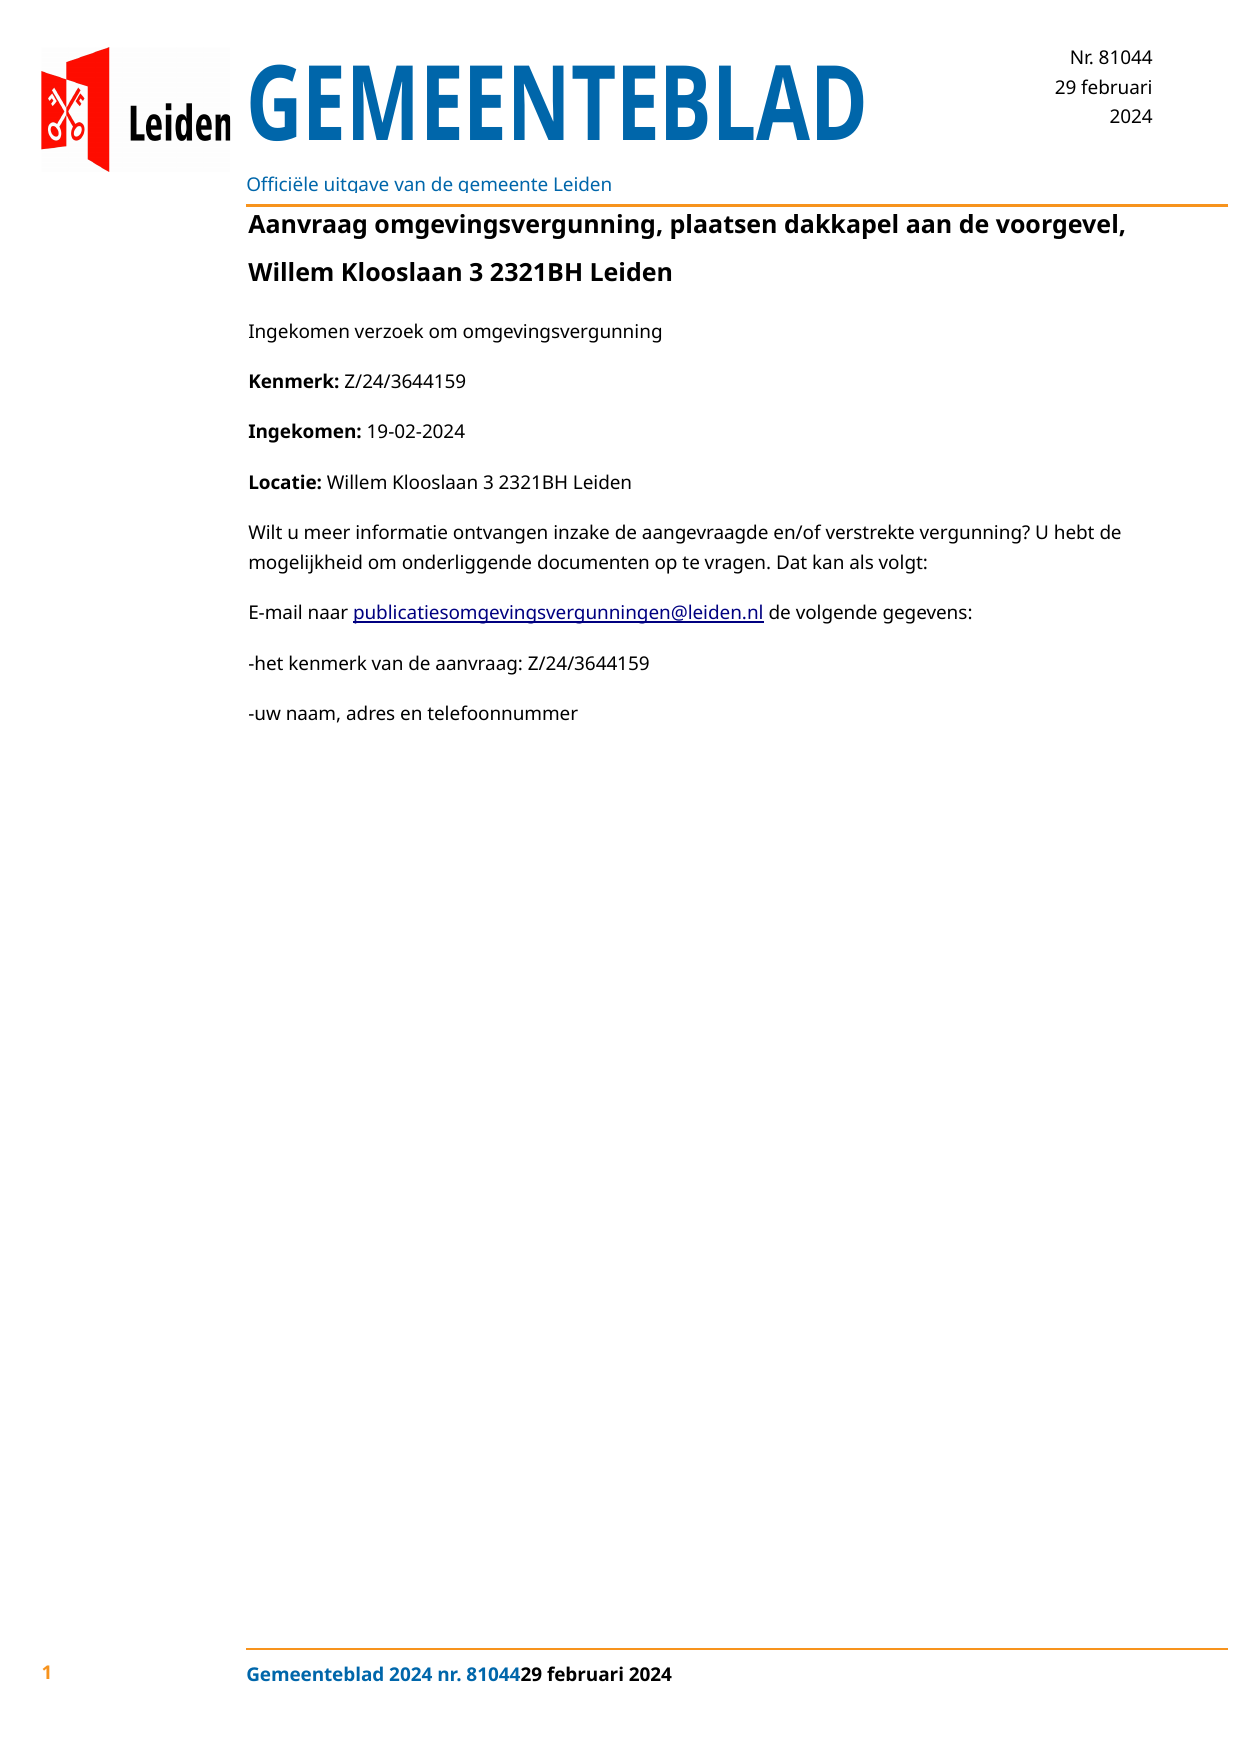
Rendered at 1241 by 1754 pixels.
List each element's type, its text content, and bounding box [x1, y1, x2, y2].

text Kenmerk: Z/24/3644159 [248, 368, 1152, 394]
text -uw naam, adres en telefoonnummer [248, 700, 1152, 726]
text Aanvraag omgevingsvergunning, plaatsen dakkapel aan de voorgevel, Willem Klooslaan 3 2321BH Leiden [248, 207, 1152, 288]
text -het kenmerk van de aanvraag: Z/24/3644159 [248, 650, 1152, 676]
text Ingekomen verzoek om omgevingsvergunning [248, 318, 1152, 344]
text Locatie: Willem Klooslaan 3 2321BH Leiden [248, 469, 1152, 495]
text Ingekomen: 19-02-2024 [248, 419, 1152, 444]
text E-mail naar publicatiesomgevingsvergunningen@leiden.nl de volgende gegevens: [248, 599, 1152, 625]
picture [41, 47, 231, 172]
text Wilt u meer informatie ontvangen inzake de aangevraagde en/of verstrekte vergunning? U hebt de mogelijkheid om onderliggende documenten op te vragen. Dat kan als volgt: [248, 519, 1152, 575]
